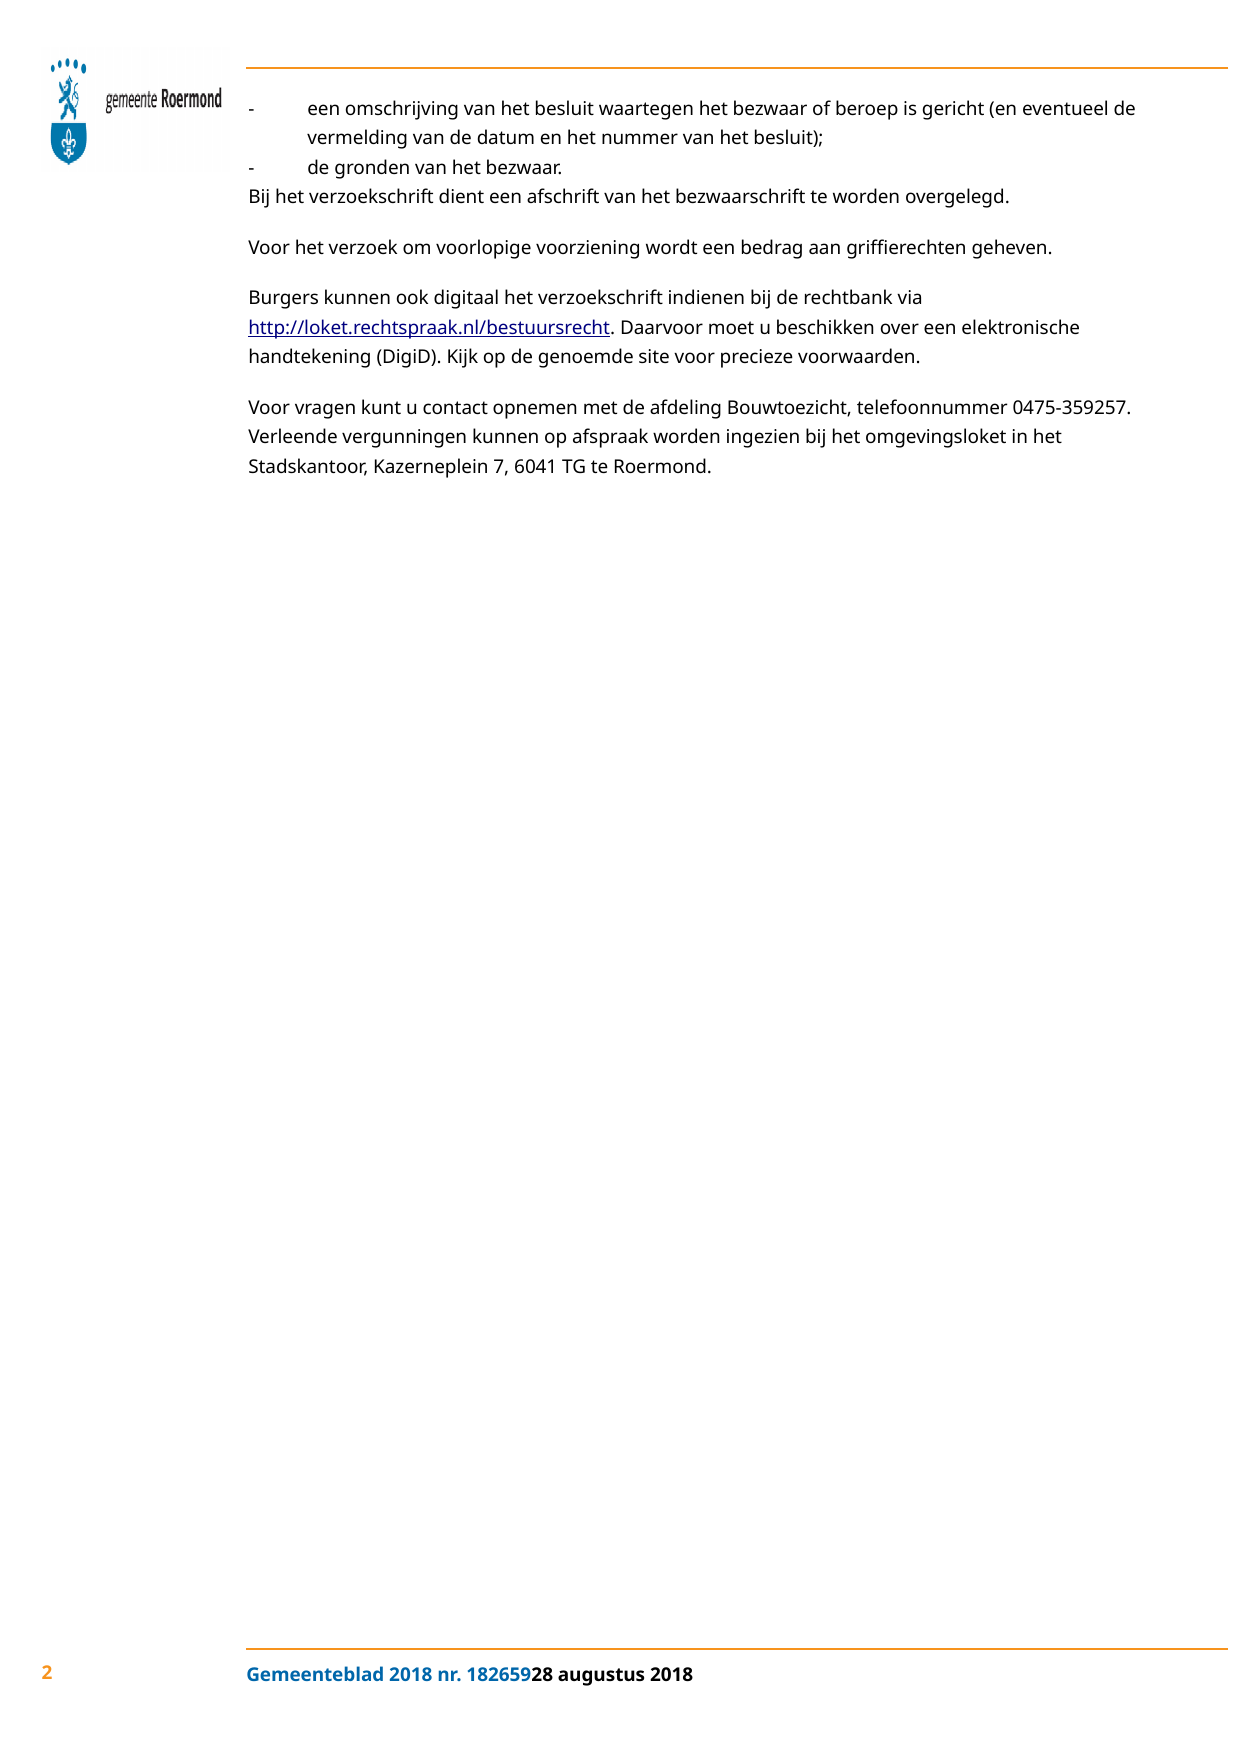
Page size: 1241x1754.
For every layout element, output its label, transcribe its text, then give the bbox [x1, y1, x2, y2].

text Burgers kunnen ook digitaal het verzoekschrift indienen bij de rechtbank via http://loket.rechtspraak.nl/bestuursrecht. Daarvoor moet u beschikken over een elektronische handtekening (DigiD). Kijk op de genoemde site voor precieze voorwaarden. [248, 284, 1152, 369]
text Voor vragen kunt u contact opnemen met de afdeling Bouwtoezicht, telefoonnummer 0475-359257. Verleende vergunningen kunnen op afspraak worden ingezien bij het omgevingsloket in het Stadskantoor, Kazerneplein 7, 6041 TG te Roermond. [248, 394, 1152, 479]
text Bij het verzoekschrift dient een afschrift van het bezwaarschrift te worden overgelegd. [248, 183, 1152, 209]
list een omschrijving van het besluit waartegen het bezwaar of beroep is gericht (en eventueel de vermelding van de datum en het nummer van het besluit); [248, 95, 1152, 150]
list de gronden van het bezwaar. [248, 154, 1152, 180]
picture [41, 47, 231, 172]
text Voor het verzoek om voorlopige voorziening wordt een bedrag aan griffierechten geheven. [248, 234, 1152, 260]
